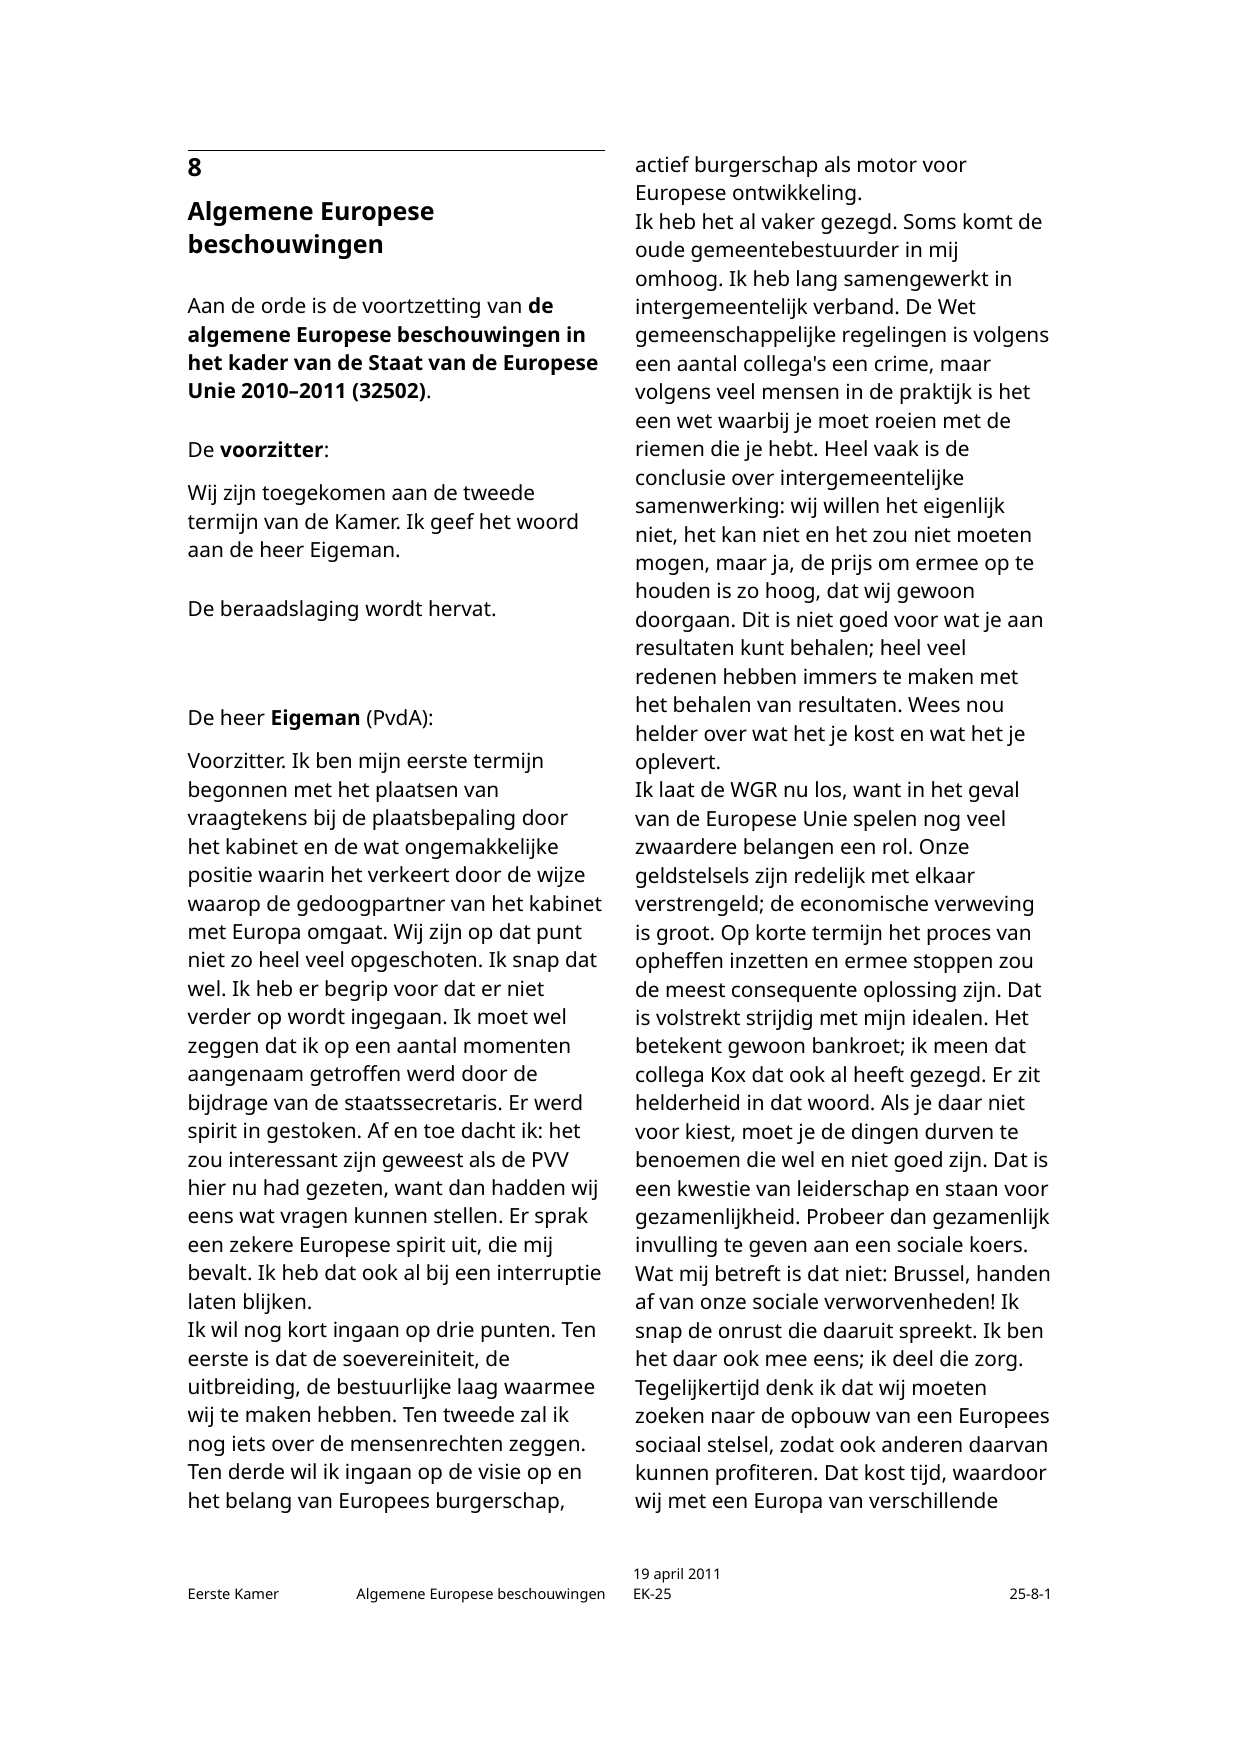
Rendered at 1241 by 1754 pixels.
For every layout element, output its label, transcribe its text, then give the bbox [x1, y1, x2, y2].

text Tegelijkertijd denk ik dat wij moeten zoeken naar de opbouw van een Europees sociaal stelsel, zodat ook anderen daarvan kunnen profiteren. Dat kost tijd, waardoor wij met een Europa van verschillende [635, 1373, 1053, 1515]
text Ik heb het al vaker gezegd. Soms komt de oude gemeentebestuurder in mij omhoog. Ik heb lang samengewerkt in intergemeentelijk verband. De Wet gemeenschappelijke regelingen is volgens een aantal collega's een crime, maar volgens veel mensen in de praktijk is het een wet waarbij je moet roeien met de riemen die je hebt. Heel vaak is de conclusie over intergemeentelijke samenwerking: wij willen het eigenlijk niet, het kan niet en het zou niet moeten mogen, maar ja, de prijs om ermee op te houden is zo hoog, dat wij gewoon doorgaan. Dit is niet goed voor wat je aan resultaten kunt behalen; heel veel redenen hebben immers te maken met het behalen van resultaten. Wees nou helder over wat het je kost en wat het je oplevert. [635, 207, 1053, 776]
text actief burgerschap als motor voor Europese ontwikkeling. [635, 150, 1053, 207]
text De voorzitter: [187, 435, 605, 463]
text  [187, 652, 605, 681]
text Voorzitter. Ik ben mijn eerste termijn begonnen met het plaatsen van vraagtekens bij de plaatsbepaling door het kabinet en de wat ongemakkelijke positie waarin het verkeert door de wijze waarop de gedoogpartner van het kabinet met Europa omgaat. Wij zijn op dat punt niet zo heel veel opgeschoten. Ik snap dat wel. Ik heb er begrip voor dat er niet verder op wordt ingegaan. Ik moet wel zeggen dat ik op een aantal momenten aangenaam getroffen werd door de bijdrage van de staatssecretaris. Er werd spirit in gestoken. Af en toe dacht ik: het zou interessant zijn geweest als de PVV hier nu had gezeten, want dan hadden wij eens wat vragen kunnen stellen. Er sprak een zekere Europese spirit uit, die mij bevalt. Ik heb dat ook al bij een interruptie laten blijken. [187, 747, 605, 1315]
text 8 [187, 151, 605, 184]
text Aan de orde is de voortzetting van de algemene Europese beschouwingen in het kader van de Staat van de Europese Unie 2010–2011 (32502). [187, 291, 605, 405]
text Ik laat de WGR nu los, want in het geval van de Europese Unie spelen nog veel zwaardere belangen een rol. Onze geldstelsels zijn redelijk met elkaar verstrengeld; de economische verweving is groot. Op korte termijn het proces van opheffen inzetten en ermee stoppen zou de meest consequente oplossing zijn. Dat is volstrekt strijdig met mijn idealen. Het betekent gewoon bankroet; ik meen dat collega Kox dat ook al heeft gezegd. Er zit helderheid in dat woord. Als je daar niet voor kiest, moet je de dingen durven te benoemen die wel en niet goed zijn. Dat is een kwestie van leiderschap en staan voor gezamenlijkheid. Probeer dan gezamenlijk invulling te geven aan een sociale koers. Wat mij betreft is dat niet: Brussel, handen af van onze sociale verworvenheden! Ik snap de onrust die daaruit spreekt. Ik ben het daar ook mee eens; ik deel die zorg. [635, 776, 1053, 1373]
text De beraadslaging wordt hervat. [187, 594, 605, 622]
text Wij zijn toegekomen aan de tweede termijn van de Kamer. Ik geef het woord aan de heer Eigeman. [187, 478, 605, 564]
text Ik wil nog kort ingaan op drie punten. Ten eerste is dat de soevereiniteit, de uitbreiding, de bestuurlijke laag waarmee wij te maken hebben. Ten tweede zal ik nog iets over de mensenrechten zeggen. Ten derde wil ik ingaan op de visie op en het belang van Europees burgerschap, [187, 1315, 605, 1514]
text Algemene Europese beschouwingen [187, 193, 605, 261]
text De heer Eigeman (PvdA): [187, 703, 605, 732]
